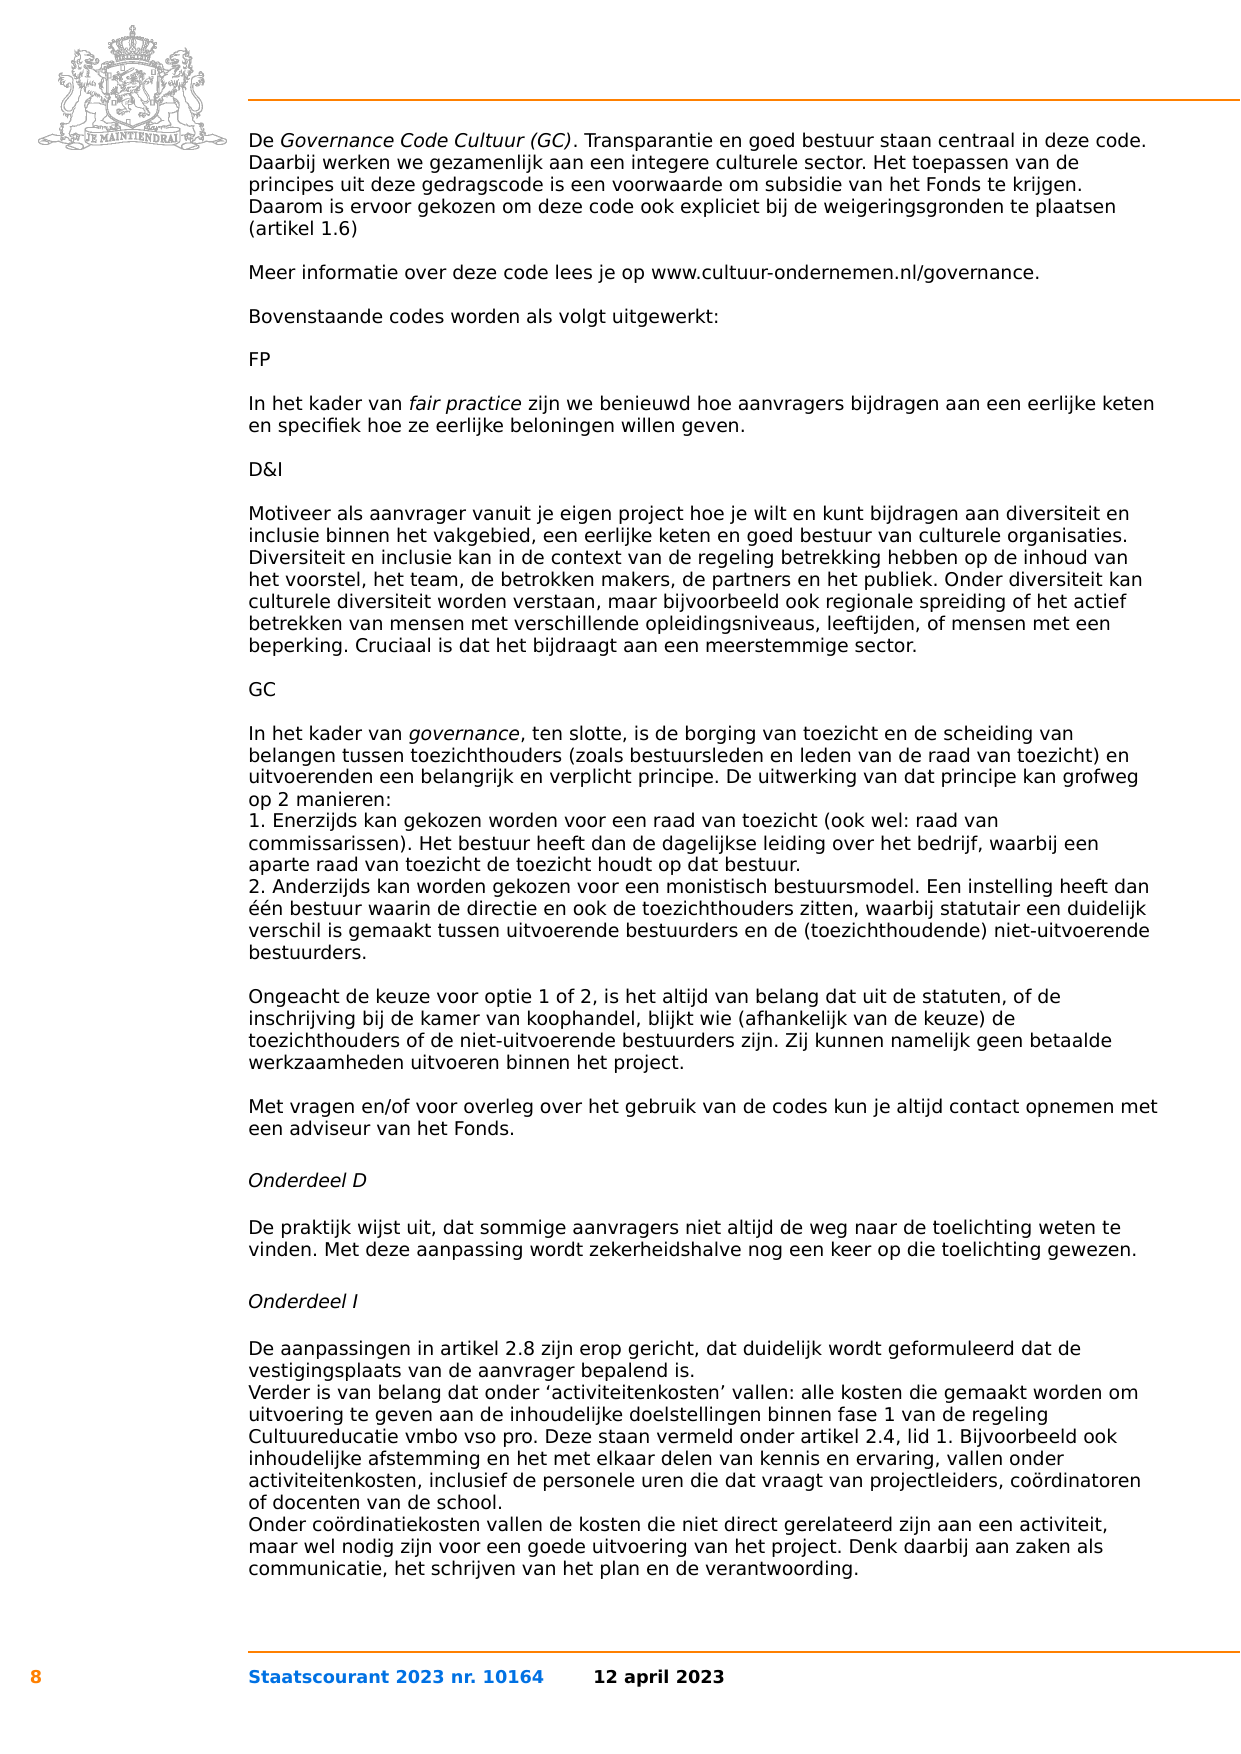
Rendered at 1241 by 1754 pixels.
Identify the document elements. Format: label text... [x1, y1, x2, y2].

subtitle GC [248, 679, 1163, 701]
text Motiveer als aanvrager vanuit je eigen project hoe je wilt en kunt bijdragen aan diversiteit en inclusie binnen het vakgebied, een eerlijke keten en goed bestuur van culturele organisaties. Diversiteit en inclusie kan in de context van de regeling betrekking hebben op de inhoud van het voorstel, het team, de betrokken makers, de partners en het publiek. Onder diversiteit kan culturele diversiteit worden verstaan, maar bijvoorbeeld ook regionale spreiding of het actief betrekken van mensen met verschillende opleidingsniveaus, leeftijden, of mensen met een beperking. Cruciaal is dat het bijdraagt aan een meerstemmige sector. [248, 503, 1163, 657]
subtitle FP [248, 349, 1163, 371]
text Met vragen en/of voor overleg over het gebruik van de codes kun je altijd contact opnemen met een adviseur van het Fonds. [248, 1096, 1163, 1140]
subtitle Onderdeel I [248, 1291, 1163, 1313]
text 2. Anderzijds kan worden gekozen voor een monistisch bestuursmodel. Een instelling heeft dan één bestuur waarin de directie en ook de toezichthouders zitten, waarbij statutair een duidelijk verschil is gemaakt tussen uitvoerende bestuurders en de (toezichthoudende) niet-uitvoerende bestuurders. [248, 876, 1163, 964]
text Onder coördinatiekosten vallen de kosten die niet direct gerelateerd zijn aan een activiteit, maar wel nodig zijn voor een goede uitvoering van het project. Denk daarbij aan zaken als communicatie, het schrijven van het plan en de verantwoording. [248, 1514, 1163, 1579]
text Ongeacht de keuze voor optie 1 of 2, is het altijd van belang dat uit de statuten, of de inschrijving bij de kamer van koophandel, blijkt wie (afhankelijk van de keuze) de toezichthouders of de niet-uitvoerende bestuurders zijn. Zij kunnen namelijk geen betaalde werkzaamheden uitvoeren binnen het project. [248, 986, 1163, 1074]
text 1. Enerzijds kan gekozen worden voor een raad van toezicht (ook wel: raad van commissarissen). Het bestuur heeft dan de dagelijkse leiding over het bedrijf, waarbij een aparte raad van toezicht de toezicht houdt op dat bestuur. [248, 810, 1163, 876]
text Verder is van belang dat onder ‘activiteitenkosten’ vallen: alle kosten die gemaakt worden om uitvoering te geven aan de inhoudelijke doelstellingen binnen fase 1 van de regeling Cultuureducatie vmbo vso pro. Deze staan vermeld onder artikel 2.4, lid 1. Bijvoorbeeld ook inhoudelijke afstemming en het met elkaar delen van kennis en ervaring, vallen onder activiteitenkosten, inclusief de personele uren die dat vraagt van projectleiders, coördinatoren of docenten van de school. [248, 1382, 1163, 1514]
text Bovenstaande codes worden als volgt uitgewerkt: [248, 306, 1163, 327]
subtitle D&I [248, 459, 1163, 481]
text In het kader van fair practice zijn we benieuwd hoe aanvragers bijdragen aan een eerlijke keten en specifiek hoe ze eerlijke beloningen willen geven. [248, 393, 1163, 437]
text De aanpassingen in artikel 2.8 zijn erop gericht, dat duidelijk wordt geformuleerd dat de vestigingsplaats van de aanvrager bepalend is. [248, 1338, 1163, 1382]
text De praktijk wijst uit, dat sommige aanvragers niet altijd de weg naar de toelichting weten te vinden. Met deze aanpassing wordt zekerheidshalve nog een keer op die toelichting gewezen. [248, 1217, 1163, 1261]
subtitle Onderdeel D [248, 1170, 1163, 1192]
text De Governance Code Cultuur (GC). Transparantie en goed bestuur staan centraal in deze code. Daarbij werken we gezamenlijk aan een integere culturele sector. Het toepassen van de principes uit deze gedragscode is een voorwaarde om subsidie van het Fonds te krijgen. Daarom is ervoor gekozen om deze code ook expliciet bij de weigeringsgronden te plaatsen (artikel 1.6) [248, 130, 1163, 240]
text Meer informatie over deze code lees je op www.cultuur-ondernemen.nl/governance. [248, 262, 1163, 284]
picture [38, 25, 227, 150]
text In het kader van governance, ten slotte, is de borging van toezicht en de scheiding van belangen tussen toezichthouders (zoals bestuursleden en leden van de raad van toezicht) en uitvoerenden een belangrijk en verplicht principe. De uitwerking van dat principe kan grofweg op 2 manieren: [248, 722, 1163, 810]
